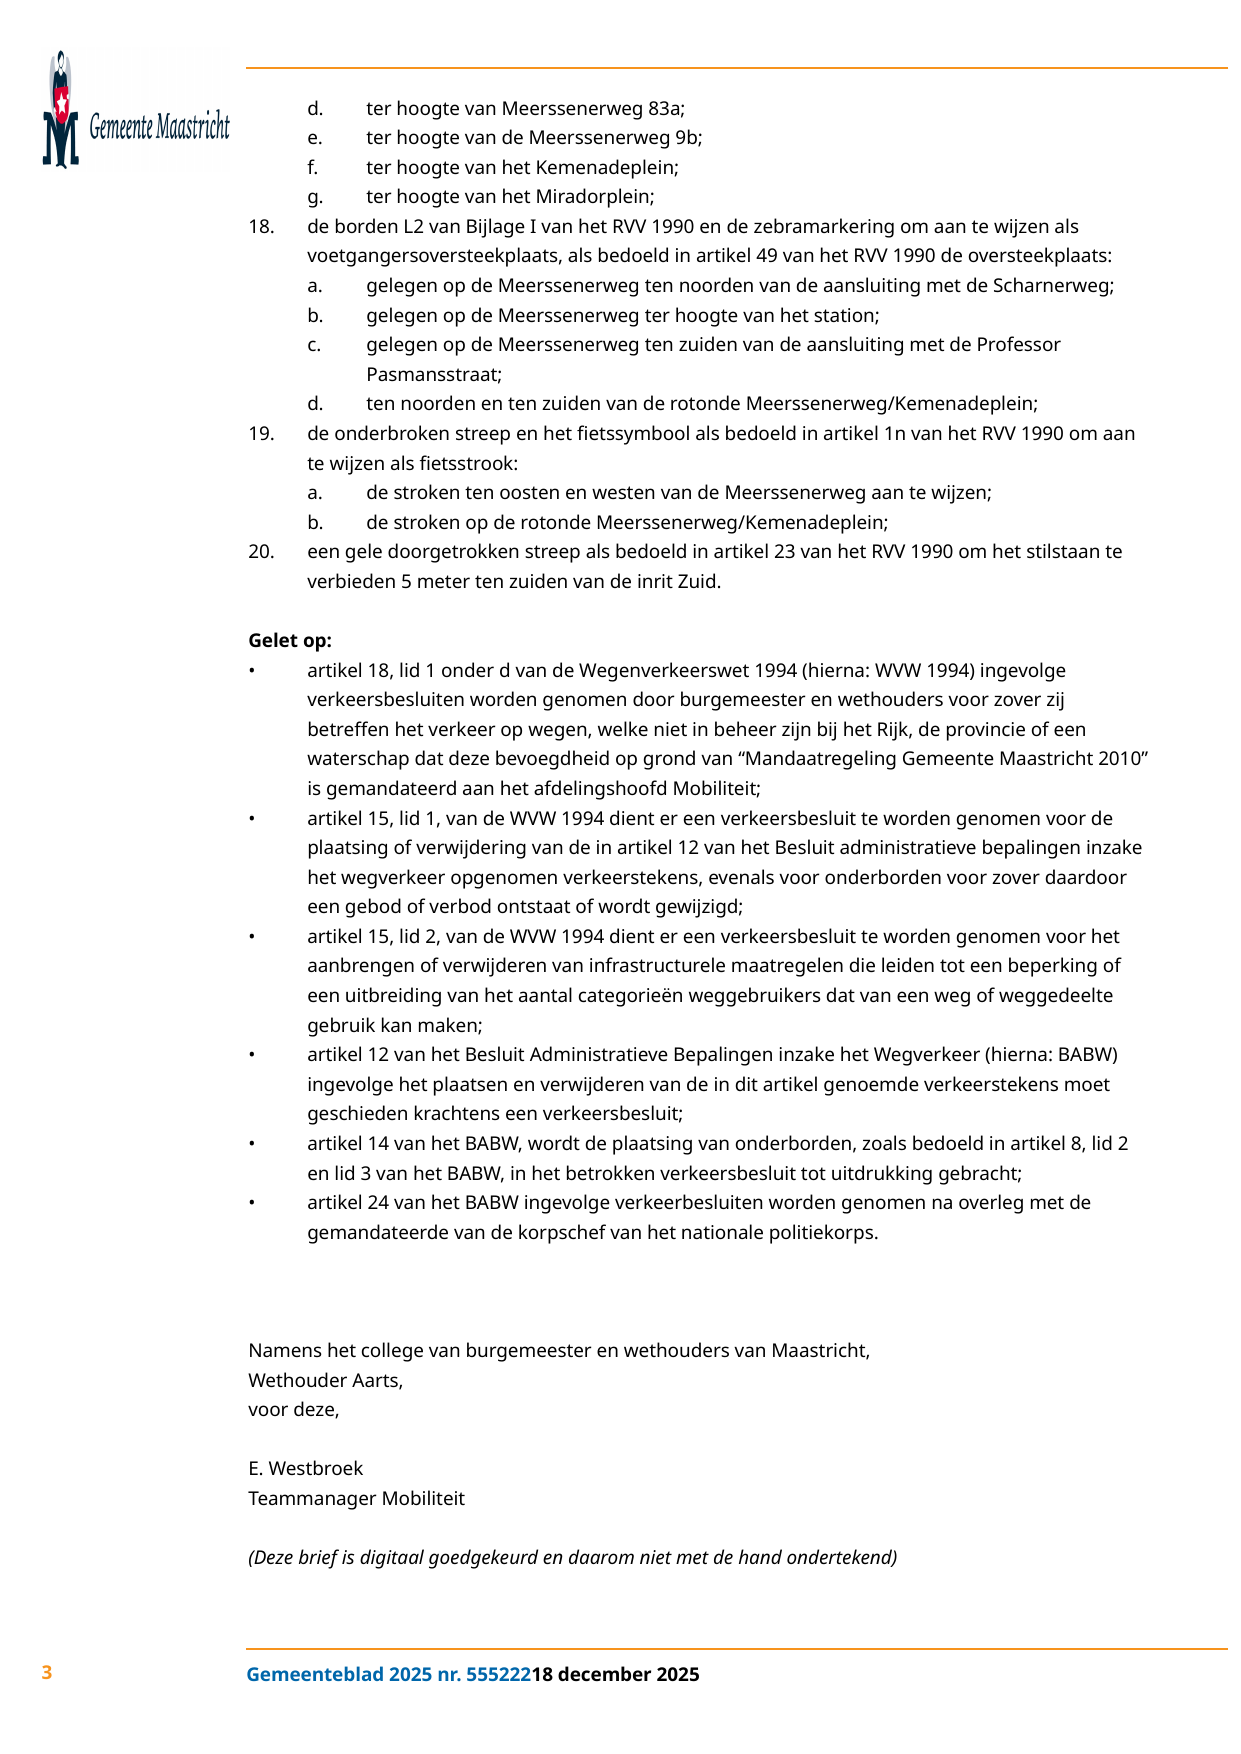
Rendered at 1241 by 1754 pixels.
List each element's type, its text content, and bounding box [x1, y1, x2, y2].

list gelegen op de Meerssenerweg ten zuiden van de aansluiting met de Professor Pasmansstraat; [307, 331, 1152, 387]
list artikel 18, lid 1 onder d van de Wegenverkeerswet 1994 (hierna: WVW 1994) ingevolge verkeersbesluiten worden genomen door burgemeester en wethouders voor zover zij betreffen het verkeer op wegen, welke niet in beheer zijn bij het Rijk, de provincie of een waterschap dat deze bevoegdheid op grond van “Mandaatregeling Gemeente Maastricht 2010” is gemandateerd aan het afdelingshoofd Mobiliteit; [248, 657, 1152, 801]
list artikel 24 van het BABW ingevolge verkeerbesluiten worden genomen na overleg met de gemandateerde van de korpschef van het nationale politiekorps. [248, 1189, 1152, 1245]
picture [41, 47, 231, 172]
list de onderbroken streep en het fietssymbool als bedoeld in artikel 1n van het RVV 1990 om aan te wijzen als fietsstrook: [248, 420, 1152, 476]
list ter hoogte van de Meerssenerweg 9b; [307, 124, 1152, 150]
text Gelet op: [248, 627, 1152, 653]
list gelegen op de Meerssenerweg ten noorden van de aansluiting met de Scharnerweg; [307, 272, 1152, 298]
list artikel 14 van het BABW, wordt de plaatsing van onderborden, zoals bedoeld in artikel 8, lid 2 en lid 3 van het BABW, in het betrokken verkeersbesluit tot uitdrukking gebracht; [248, 1130, 1152, 1186]
list ter hoogte van het Miradorplein; [307, 183, 1152, 209]
list de stroken op de rotonde Meerssenerweg/Kemenadeplein; [307, 509, 1152, 535]
text Teammanager Mobiliteit [248, 1485, 1152, 1511]
text E. Westbroek [248, 1456, 1152, 1481]
list de borden L2 van Bijlage I van het RVV 1990 en de zebramarkering om aan te wijzen als voetgangersoversteekplaats, als bedoeld in artikel 49 van het RVV 1990 de oversteekplaats: [248, 213, 1152, 268]
list ter hoogte van Meerssenerweg 83a; [307, 95, 1152, 121]
list een gele doorgetrokken streep als bedoeld in artikel 23 van het RVV 1990 om het stilstaan te verbieden 5 meter ten zuiden van de inrit Zuid. [248, 538, 1152, 594]
text Wethouder Aarts, [248, 1367, 1152, 1393]
list ter hoogte van het Kemenadeplein; [307, 154, 1152, 180]
list artikel 15, lid 2, van de WVW 1994 dient er een verkeersbesluit te worden genomen voor het aanbrengen of verwijderen van infrastructurele maatregelen die leiden tot een beperking of een uitbreiding van het aantal categorieën weggebruikers dat van een weg of weggedeelte gebruik kan maken; [248, 923, 1152, 1038]
list gelegen op de Meerssenerweg ter hoogte van het station; [307, 302, 1152, 328]
list artikel 12 van het Besluit Administratieve Bepalingen inzake het Wegverkeer (hierna: BABW) ingevolge het plaatsen en verwijderen van de in dit artikel genoemde verkeerstekens moet geschieden krachtens een verkeersbesluit; [248, 1041, 1152, 1126]
list artikel 15, lid 1, van de WVW 1994 dient er een verkeersbesluit te worden genomen voor de plaatsing of verwijdering van de in artikel 12 van het Besluit administratieve bepalingen inzake het wegverkeer opgenomen verkeerstekens, evenals voor onderborden voor zover daardoor een gebod of verbod ontstaat of wordt gewijzigd; [248, 805, 1152, 919]
text Namens het college van burgemeester en wethouders van Maastricht, [248, 1337, 1152, 1363]
list de stroken ten oosten en westen van de Meerssenerweg aan te wijzen; [307, 479, 1152, 505]
text voor deze, [248, 1396, 1152, 1422]
list ten noorden en ten zuiden van de rotonde Meerssenerweg/Kemenadeplein; [307, 391, 1152, 416]
text (Deze brief is digitaal goedgekeurd en daarom niet met de hand ondertekend) [248, 1544, 1152, 1570]
